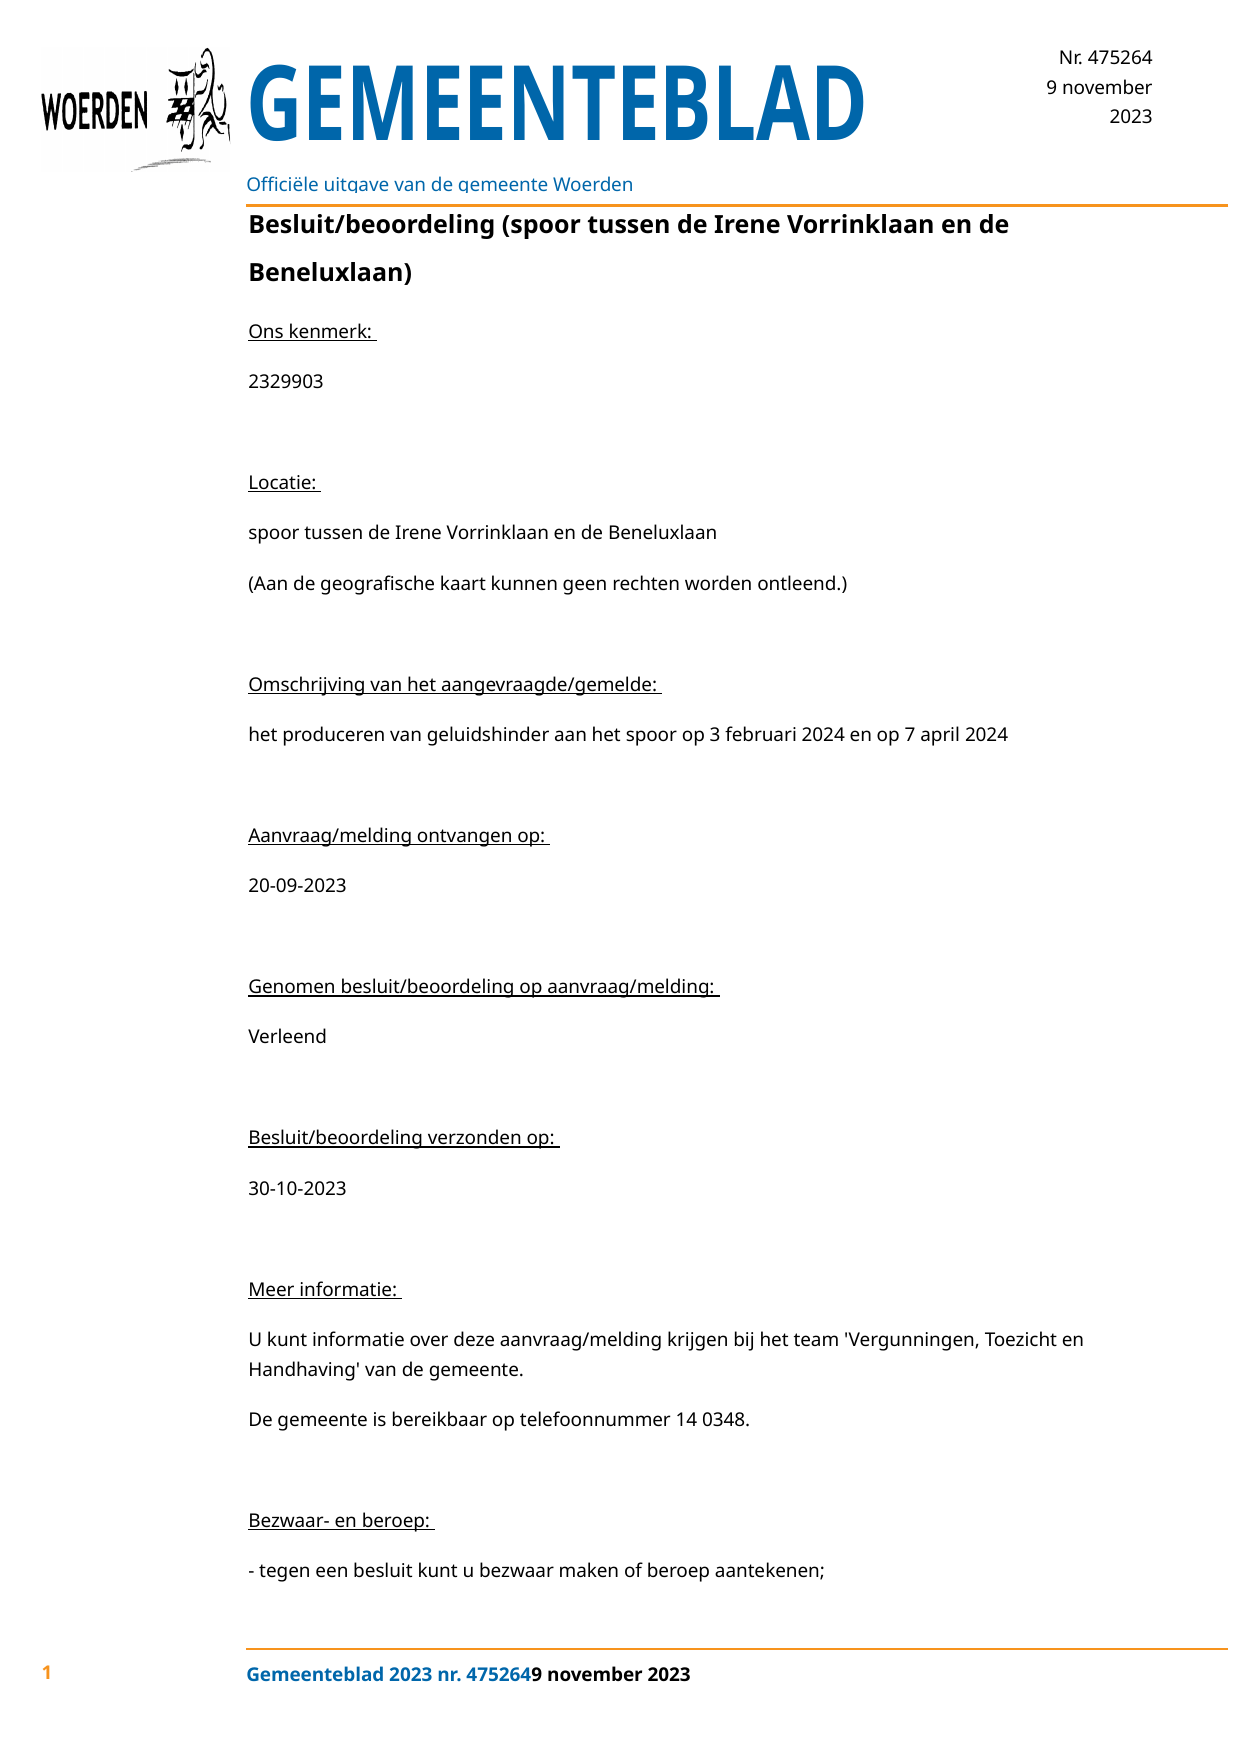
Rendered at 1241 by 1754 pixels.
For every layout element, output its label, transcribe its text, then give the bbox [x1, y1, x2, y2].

text Besluit/beoordeling (spoor tussen de Irene Vorrinklaan en de Beneluxlaan) [248, 207, 1152, 288]
text Verleend [248, 1024, 1152, 1049]
text 2329903 [248, 368, 1152, 394]
text Locatie: [248, 469, 1152, 495]
text het produceren van geluidshinder aan het spoor op 3 februari 2024 en op 7 april 2024 [248, 721, 1152, 747]
text 20-09-2023 [248, 872, 1152, 898]
text (Aan de geografische kaart kunnen geen rechten worden ontleend.) [248, 570, 1152, 596]
text 30-10-2023 [248, 1175, 1152, 1201]
text - tegen een besluit kunt u bezwaar maken of beroep aantekenen; [248, 1557, 1152, 1583]
text Ons kenmerk: [248, 318, 1152, 344]
text Genomen besluit/beoordeling op aanvraag/melding: [248, 973, 1152, 999]
text Besluit/beoordeling verzonden op: [248, 1124, 1152, 1150]
picture [41, 47, 231, 172]
text Bezwaar- en beroep: [248, 1507, 1152, 1533]
text Omschrijving van het aangevraagde/gemelde: [248, 671, 1152, 697]
text Aanvraag/melding ontvangen op: [248, 822, 1152, 848]
text U kunt informatie over deze aanvraag/melding krijgen bij het team 'Vergunningen, Toezicht en Handhaving' van de gemeente. [248, 1326, 1152, 1382]
text Meer informatie: [248, 1276, 1152, 1302]
text spoor tussen de Irene Vorrinklaan en de Beneluxlaan [248, 519, 1152, 545]
text De gemeente is bereikbaar op telefoonnummer 14 0348. [248, 1406, 1152, 1432]
